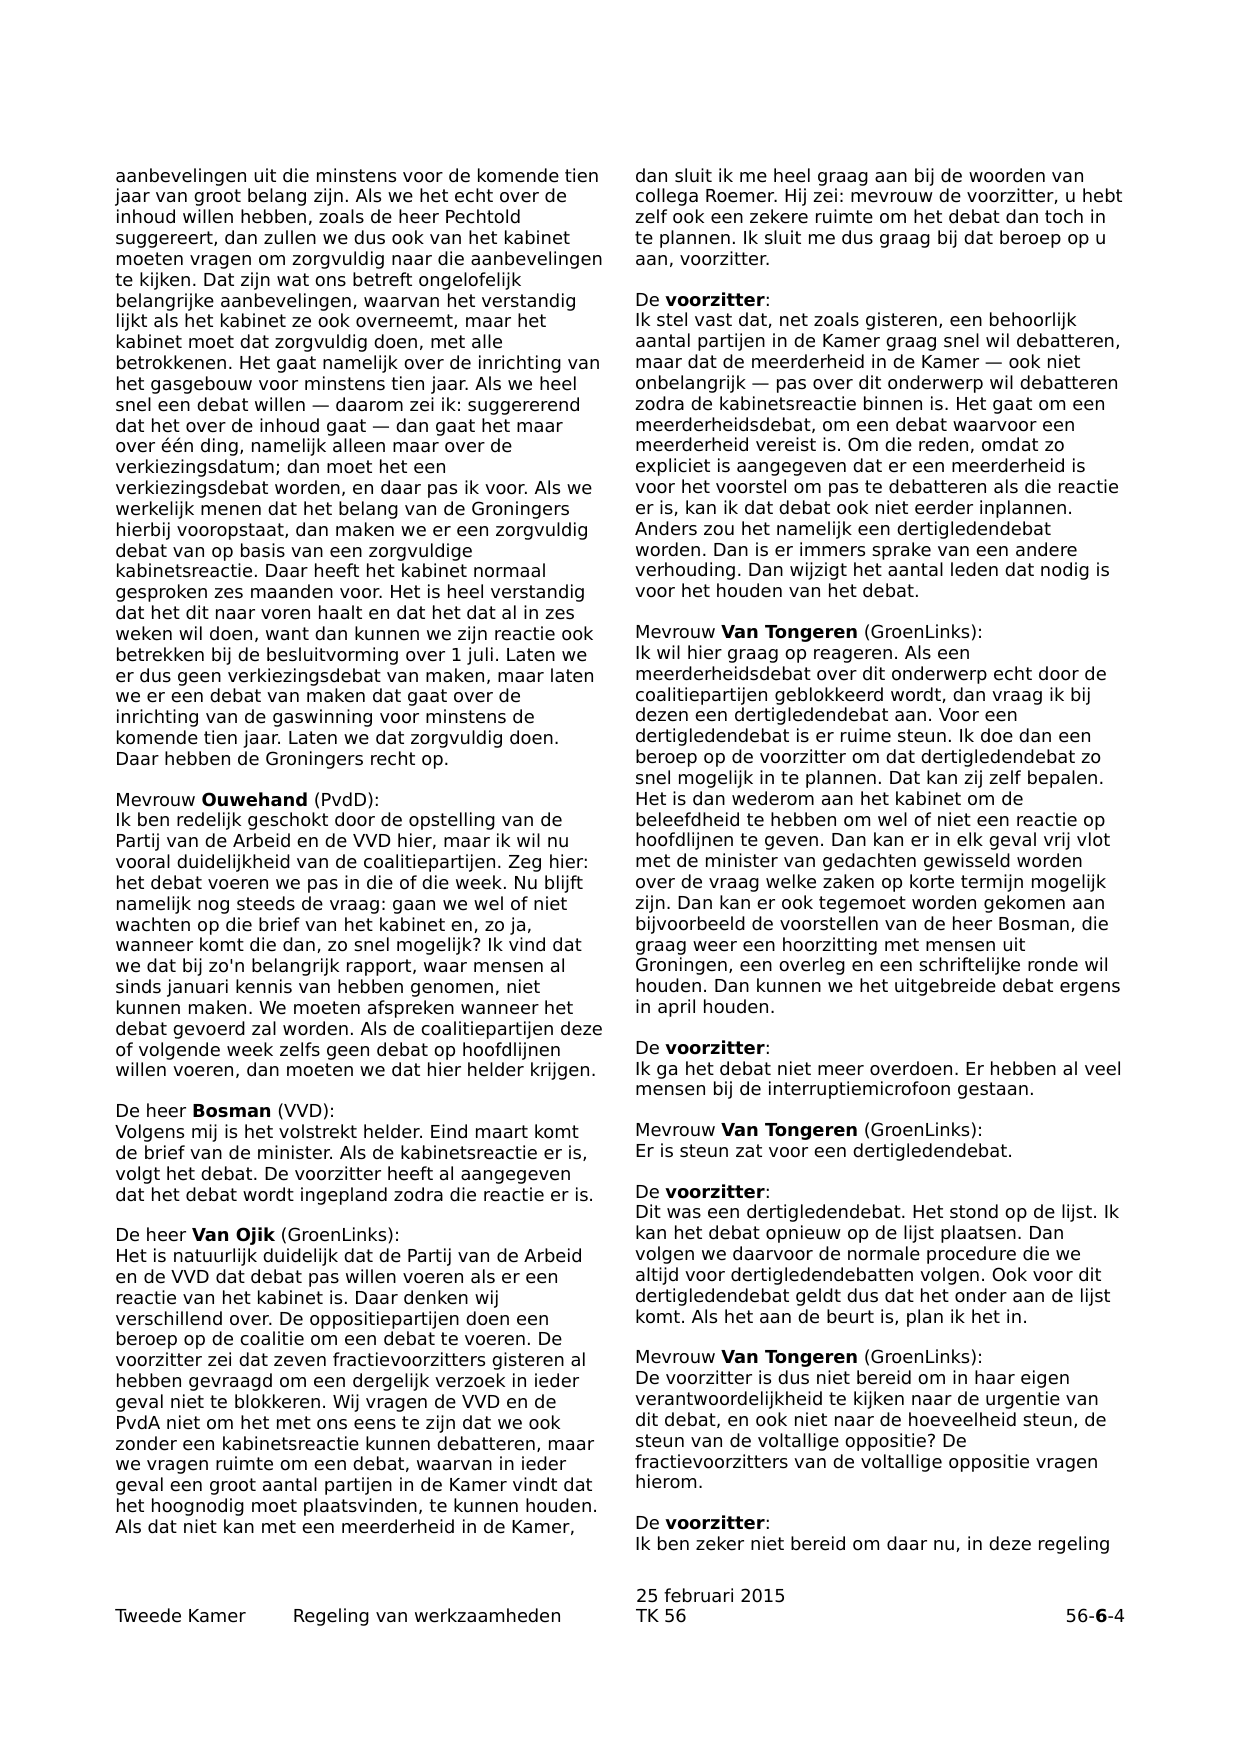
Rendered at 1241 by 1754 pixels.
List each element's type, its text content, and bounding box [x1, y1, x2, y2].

text De voorzitter: [635, 1182, 1125, 1202]
text Ik ga het debat niet meer overdoen. Er hebben al veel mensen bij de interruptiemicrofoon gestaan. [635, 1058, 1125, 1100]
text Ik ben redelijk geschokt door de opstelling van de Partij van de Arbeid en de VVD hier, maar ik wil nu vooral duidelijkheid van de coalitiepartijen. Zeg hier: het debat voeren we pas in die of die week. Nu blijft namelijk nog steeds de vraag: gaan we wel of niet wachten op die brief van het kabinet en, zo ja, wanneer komt die dan, zo snel mogelijk? Ik vind dat we dat bij zo'n belangrijk rapport, waar mensen al sinds januari kennis van hebben genomen, niet kunnen maken. We moeten afspreken wanneer het debat gevoerd zal worden. Als de coalitiepartijen deze of volgende week zelfs geen debat op hoofdlijnen willen voeren, dan moeten we dat hier helder krijgen. [115, 810, 605, 1081]
text Ik stel vast dat, net zoals gisteren, een behoorlijk aantal partijen in de Kamer graag snel wil debatteren, maar dat de meerderheid in de Kamer — ook niet onbelangrijk — pas over dit onderwerp wil debatteren zodra de kabinetsreactie binnen is. Het gaat om een meerderheidsdebat, om een debat waarvoor een meerderheid vereist is. Om die reden, omdat zo expliciet is aangegeven dat er een meerderheid is voor het voorstel om pas te debatteren als die reactie er is, kan ik dat debat ook niet eerder inplannen. Anders zou het namelijk een dertigledendebat worden. Dan is er immers sprake van een andere verhouding. Dan wijzigt het aantal leden dat nodig is voor het houden van het debat. [635, 310, 1125, 602]
text De voorzitter: [635, 289, 1125, 310]
text Ik ben zeker niet bereid om daar nu, in deze regeling [635, 1534, 1125, 1554]
text Mevrouw Van Tongeren (GroenLinks): [635, 1347, 1125, 1368]
text Mevrouw Ouwehand (PvdD): [115, 789, 605, 810]
text De voorzitter: [635, 1513, 1125, 1534]
text De voorzitter is dus niet bereid om in haar eigen verantwoordelijkheid te kijken naar de urgentie van dit debat, en ook niet naar de hoeveelheid steun, de steun van de voltallige oppositie? De fractievoorzitters van de voltallige oppositie vragen hierom. [635, 1368, 1125, 1493]
text De heer Bosman (VVD): [115, 1101, 605, 1122]
text aanbevelingen uit die minstens voor de komende tien jaar van groot belang zijn. Als we het echt over de inhoud willen hebben, zoals de heer Pechtold suggereert, dan zullen we dus ook van het kabinet moeten vragen om zorgvuldig naar die aanbevelingen te kijken. Dat zijn wat ons betreft ongelofelijk belangrijke aanbevelingen, waarvan het verstandig lijkt als het kabinet ze ook overneemt, maar het kabinet moet dat zorgvuldig doen, met alle betrokkenen. Het gaat namelijk over de inrichting van het gasgebouw voor minstens tien jaar. Als we heel snel een debat willen — daarom zei ik: suggererend dat het over de inhoud gaat — dan gaat het maar over één ding, namelijk alleen maar over de verkiezingsdatum; dan moet het een verkiezingsdebat worden, en daar pas ik voor. Als we werkelijk menen dat het belang van de Groningers hierbij vooropstaat, dan maken we er een zorgvuldig debat van op basis van een zorgvuldige kabinetsreactie. Daar heeft het kabinet normaal gesproken zes maanden voor. Het is heel verstandig dat het dit naar voren haalt en dat het dat al in zes weken wil doen, want dan kunnen we zijn reactie ook betrekken bij de besluitvorming over 1 juli. Laten we er dus geen verkiezingsdebat van maken, maar laten we er een debat van maken dat gaat over de inrichting van de gaswinning voor minstens de komende tien jaar. Laten we dat zorgvuldig doen. Daar hebben de Groningers recht op. [115, 165, 605, 769]
text De heer Van Ojik (GroenLinks): [115, 1225, 605, 1246]
text Het is natuurlijk duidelijk dat de Partij van de Arbeid en de VVD dat debat pas willen voeren als er een reactie van het kabinet is. Daar denken wij verschillend over. De oppositiepartijen doen een beroep op de coalitie om een debat te voeren. De voorzitter zei dat zeven fractievoorzitters gisteren al hebben gevraagd om een dergelijk verzoek in ieder geval niet te blokkeren. Wij vragen de VVD en de PvdA niet om het met ons eens te zijn dat we ook zonder een kabinetsreactie kunnen debatteren, maar we vragen ruimte om een debat, waarvan in ieder geval een groot aantal partijen in de Kamer vindt dat het hoognodig moet plaatsvinden, te kunnen houden. Als dat niet kan met een meerderheid in de Kamer, [115, 1246, 605, 1537]
text Er is steun zat voor een dertigledendebat. [635, 1141, 1125, 1162]
text Mevrouw Van Tongeren (GroenLinks): [635, 622, 1125, 643]
text De voorzitter: [635, 1038, 1125, 1058]
text Volgens mij is het volstrekt helder. Eind maart komt de brief van de minister. Als de kabinetsreactie er is, volgt het debat. De voorzitter heeft al aangegeven dat het debat wordt ingepland zodra die reactie er is. [115, 1122, 605, 1205]
text Ik wil hier graag op reageren. Als een meerderheidsdebat over dit onderwerp echt door de coalitiepartijen geblokkeerd wordt, dan vraag ik bij dezen een dertigledendebat aan. Voor een dertigledendebat is er ruime steun. Ik doe dan een beroep op de voorzitter om dat dertigledendebat zo snel mogelijk in te plannen. Dat kan zij zelf bepalen. Het is dan wederom aan het kabinet om de beleefdheid te hebben om wel of niet een reactie op hoofdlijnen te geven. Dan kan er in elk geval vrij vlot met de minister van gedachten gewisseld worden over de vraag welke zaken op korte termijn mogelijk zijn. Dan kan er ook tegemoet worden gekomen aan bijvoorbeeld de voorstellen van de heer Bosman, die graag weer een hoorzitting met mensen uit Groningen, een overleg en een schriftelijke ronde wil houden. Dan kunnen we het uitgebreide debat ergens in april houden. [635, 643, 1125, 1018]
text Mevrouw Van Tongeren (GroenLinks): [635, 1120, 1125, 1141]
text Dit was een dertigledendebat. Het stond op de lijst. Ik kan het debat opnieuw op de lijst plaatsen. Dan volgen we daarvoor de normale procedure die we altijd voor dertigledendebatten volgen. Ook voor dit dertigledendebat geldt dus dat het onder aan de lijst komt. Als het aan de beurt is, plan ik het in. [635, 1202, 1125, 1327]
text dan sluit ik me heel graag aan bij de woorden van collega Roemer. Hij zei: mevrouw de voorzitter, u hebt zelf ook een zekere ruimte om het debat dan toch in te plannen. Ik sluit me dus graag bij dat beroep op u aan, voorzitter. [635, 165, 1125, 269]
